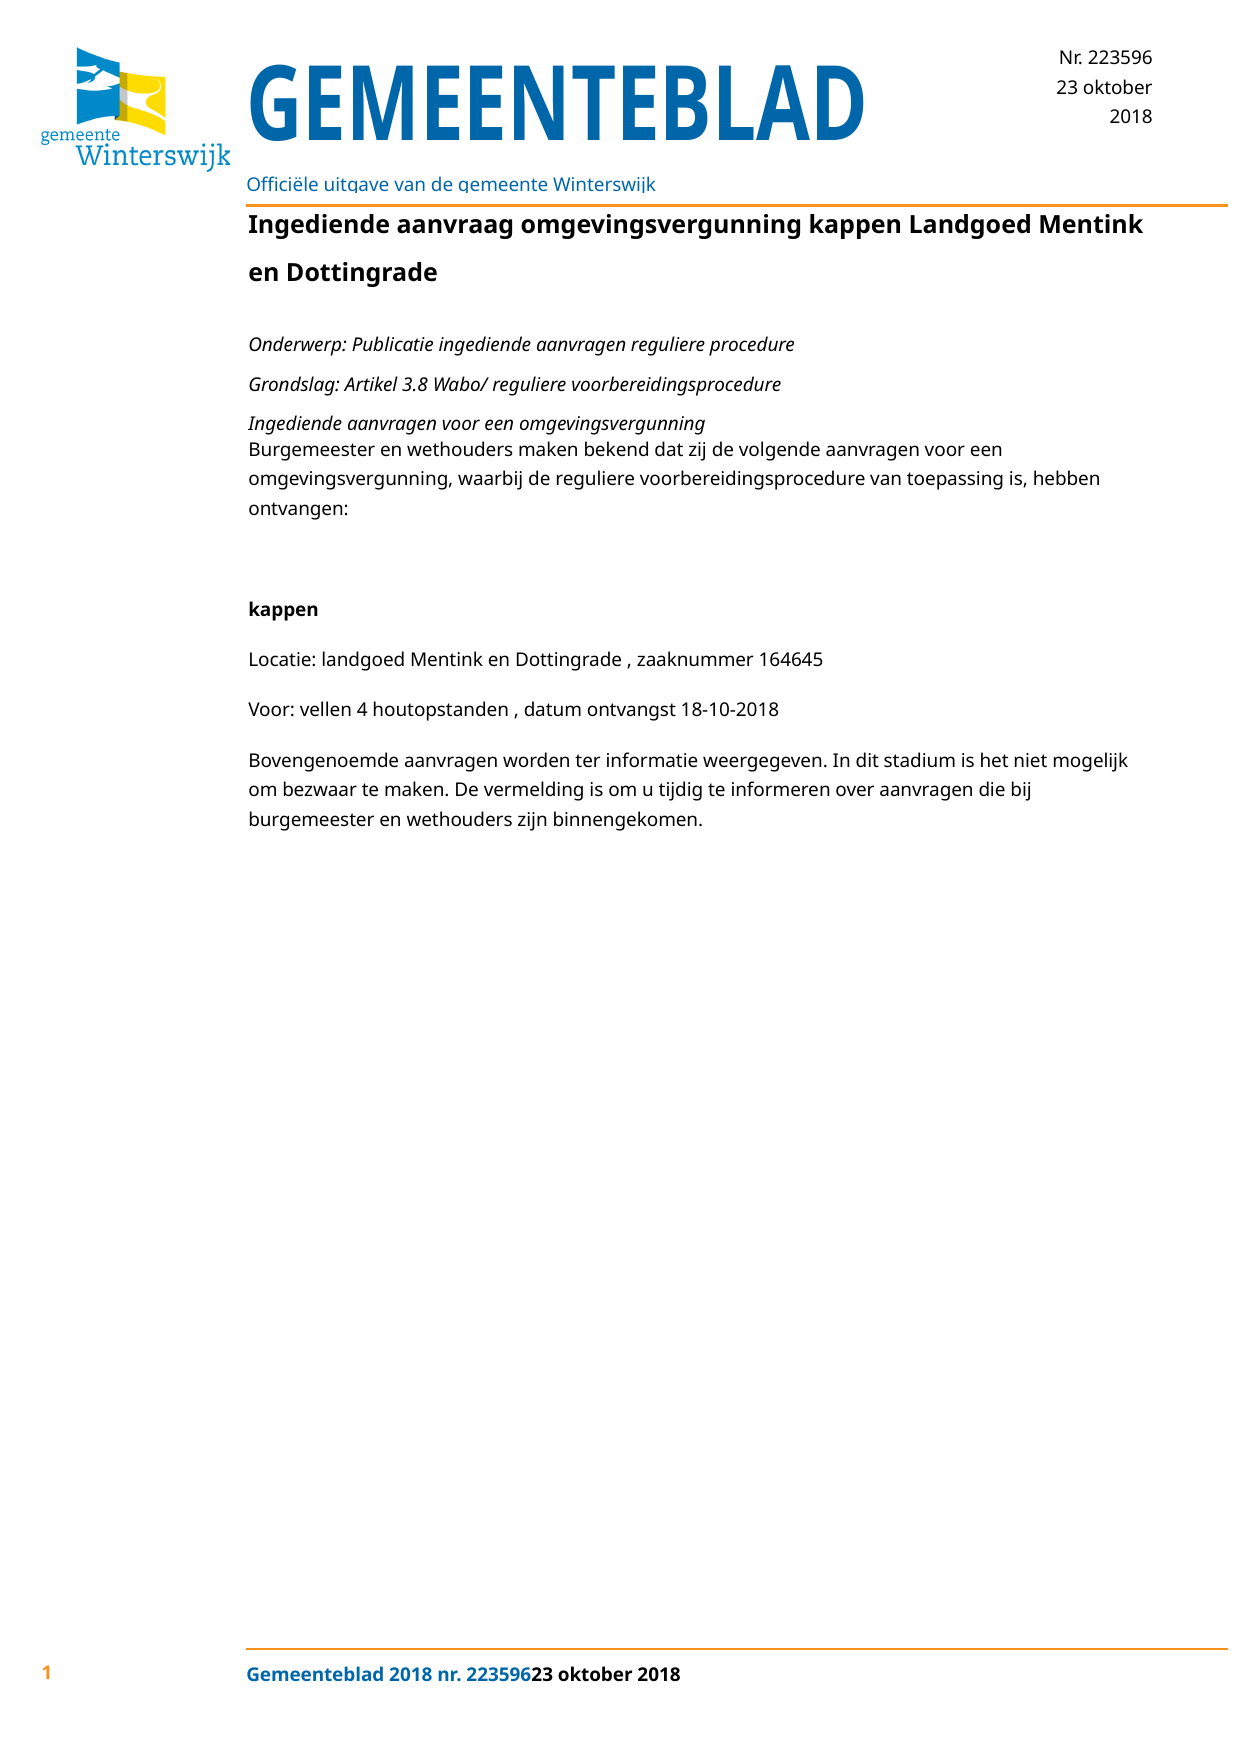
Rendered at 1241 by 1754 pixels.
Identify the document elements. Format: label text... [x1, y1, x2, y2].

text kappen [248, 596, 1152, 621]
text Burgemeester en wethouders maken bekend dat zij de volgende aanvragen voor een omgevingsvergunning, waarbij de reguliere voorbereidingsprocedure van toepassing is, hebben ontvangen: [248, 436, 1152, 521]
text Ingediende aanvraag omgevingsvergunning kappen Landgoed Mentink en Dottingrade [248, 207, 1152, 288]
text Grondslag: Artikel 3.8 Wabo/ reguliere voorbereidingsprocedure [248, 371, 1152, 396]
text Ingediende aanvragen voor een omgevingsvergunning [248, 410, 1152, 436]
picture [41, 47, 231, 172]
text Bovengenoemde aanvragen worden ter informatie weergegeven. In dit stadium is het niet mogelijk om bezwaar te maken. De vermelding is om u tijdig te informeren over aanvragen die bij burgemeester en wethouders zijn binnengekomen. [248, 747, 1152, 832]
text Voor: vellen 4 houtopstanden , datum ontvangst 18-10-2018 [248, 697, 1152, 722]
text Locatie: landgoed Mentink en Dottingrade , zaaknummer 164645 [248, 646, 1152, 672]
text Onderwerp: Publicatie ingediende aanvragen reguliere procedure [248, 331, 1152, 357]
picture [225, 153, 231, 162]
